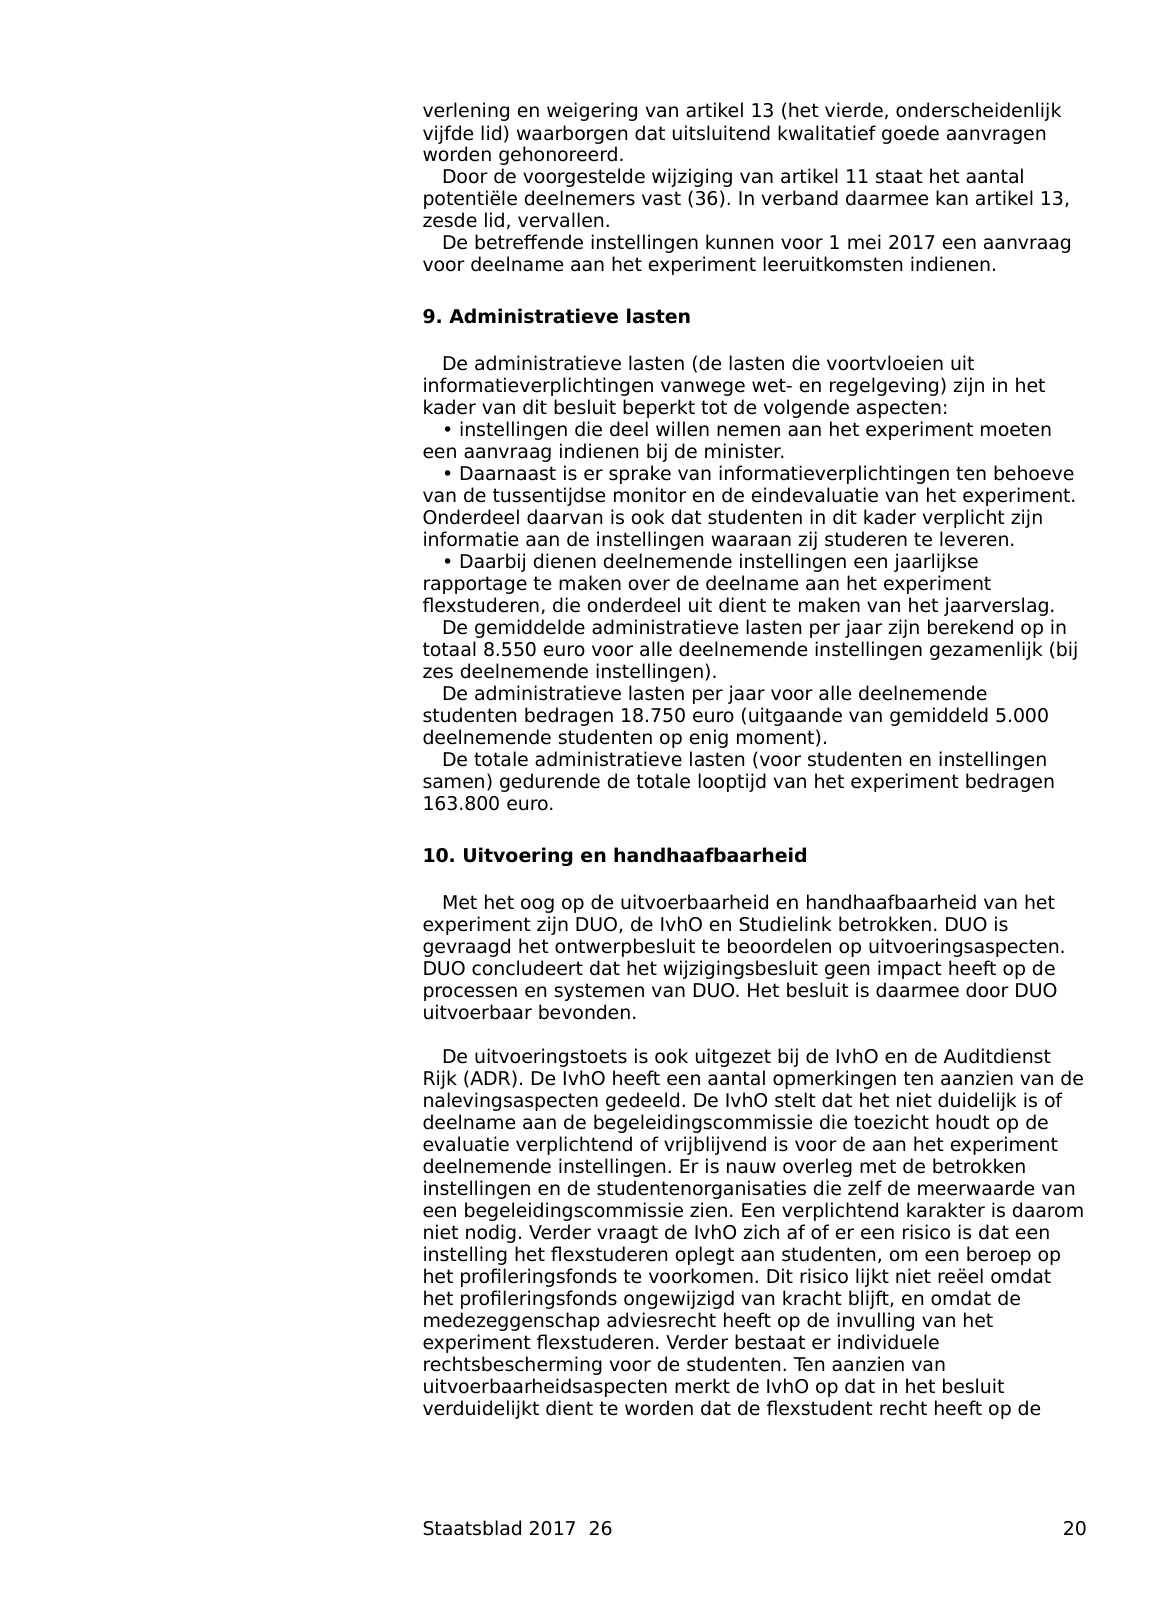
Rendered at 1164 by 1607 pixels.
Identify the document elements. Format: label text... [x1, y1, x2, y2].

text Door de voorgestelde wijziging van artikel 11 staat het aantal potentiële deelnemers vast (36). In verband daarmee kan artikel 13, zesde lid, vervallen. [422, 166, 1087, 232]
text • Daarnaast is er sprake van informatieverplichtingen ten behoeve van de tussentijdse monitor en de eindevaluatie van het experiment. Onderdeel daarvan is ook dat studenten in dit kader verplicht zijn informatie aan de instellingen waaraan zij studeren te leveren. [422, 463, 1087, 551]
text • Daarbij dienen deelnemende instellingen een jaarlijkse rapportage te maken over de deelname aan het experiment flexstuderen, die onderdeel uit dient te maken van het jaarverslag. [422, 551, 1087, 617]
text De gemiddelde administratieve lasten per jaar zijn berekend op in totaal 8.550 euro voor alle deelnemende instellingen gezamenlijk (bij zes deelnemende instellingen). [422, 617, 1087, 683]
text • instellingen die deel willen nemen aan het experiment moeten een aanvraag indienen bij de minister. [422, 419, 1087, 463]
text De uitvoeringstoets is ook uitgezet bij de IvhO en de Auditdienst Rijk (ADR). De IvhO heeft een aantal opmerkingen ten aanzien van de nalevingsaspecten gedeeld. De IvhO stelt dat het niet duidelijk is of deelname aan de begeleidingscommissie die toezicht houdt op de evaluatie verplichtend of vrijblijvend is voor de aan het experiment deelnemende instellingen. Er is nauw overleg met de betrokken instellingen en de studentenorganisaties die zelf de meerwaarde van een begeleidingscommissie zien. Een verplichtend karakter is daarom niet nodig. Verder vraagt de IvhO zich af of er een risico is dat een instelling het flexstuderen oplegt aan studenten, om een beroep op het profileringsfonds te voorkomen. Dit risico lijkt niet reëel omdat het profileringsfonds ongewijzigd van kracht blijft, en omdat de medezeggenschap adviesrecht heeft op de invulling van het experiment flexstuderen. Verder bestaat er individuele rechtsbescherming voor de studenten. Ten aanzien van uitvoerbaarheidsaspecten merkt de IvhO op dat in het besluit verduidelijkt dient te worden dat de flexstudent recht heeft op de [422, 1046, 1087, 1419]
subtitle 9. Administratieve lasten [422, 306, 1087, 328]
text verlening en weigering van artikel 13 (het vierde, onderscheidenlijk vijfde lid) waarborgen dat uitsluitend kwalitatief goede aanvragen worden gehonoreerd. [422, 100, 1087, 166]
text De administratieve lasten (de lasten die voortvloeien uit informatieverplichtingen vanwege wet- en regelgeving) zijn in het kader van dit besluit beperkt tot de volgende aspecten: [422, 353, 1087, 419]
subtitle 10. Uitvoering en handhaafbaarheid [422, 845, 1087, 867]
text De betreffende instellingen kunnen voor 1 mei 2017 een aanvraag voor deelname aan het experiment leeruitkomsten indienen. [422, 232, 1087, 276]
text De administratieve lasten per jaar voor alle deelnemende studenten bedragen 18.750 euro (uitgaande van gemiddeld 5.000 deelnemende studenten op enig moment). [422, 683, 1087, 749]
text Met het oog op de uitvoerbaarheid en handhaafbaarheid van het experiment zijn DUO, de IvhO en Studielink betrokken. DUO is gevraagd het ontwerpbesluit te beoordelen op uitvoeringsaspecten. DUO concludeert dat het wijzigingsbesluit geen impact heeft op de processen en systemen van DUO. Het besluit is daarmee door DUO uitvoerbaar bevonden. [422, 892, 1087, 1024]
text De totale administratieve lasten (voor studenten en instellingen samen) gedurende de totale looptijd van het experiment bedragen 163.800 euro. [422, 749, 1087, 815]
